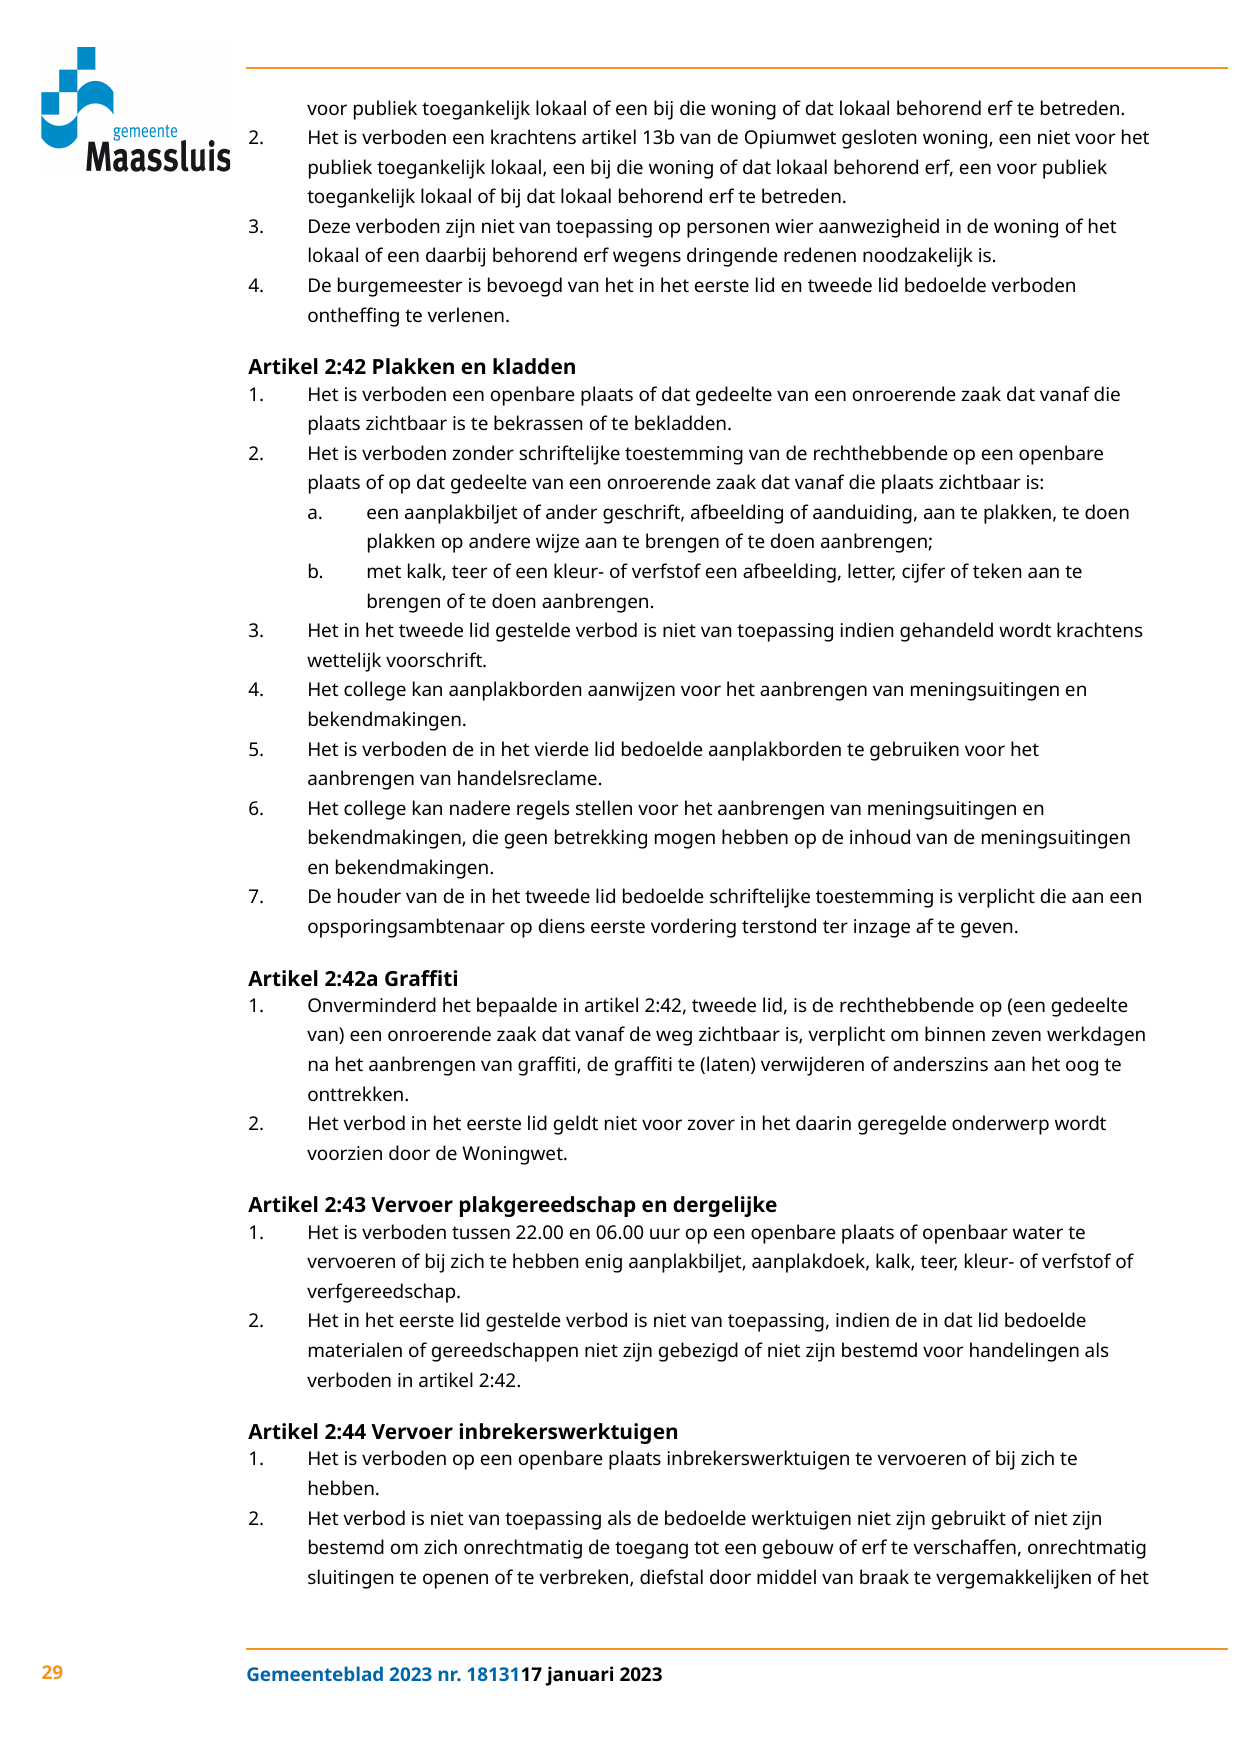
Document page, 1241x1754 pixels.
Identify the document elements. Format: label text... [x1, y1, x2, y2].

list Het is verboden een openbare plaats of dat gedeelte van een onroerende zaak dat vanaf die plaats zichtbaar is te bekrassen of te bekladden. [248, 381, 1152, 436]
list met kalk, teer of een kleur- of verfstof een afbeelding, letter, cijfer of teken aan te brengen of te doen aanbrengen. [307, 558, 1152, 613]
picture [41, 47, 231, 172]
text Artikel 2:44 Vervoer inbrekerswerktuigen [248, 1417, 1152, 1446]
list De burgemeester is bevoegd van het in het eerste lid en tweede lid bedoelde verboden ontheffing te verlenen. [248, 272, 1152, 328]
text Artikel 2:43 Vervoer plakgereedschap en dergelijke [248, 1190, 1152, 1219]
list Het is verboden zonder schriftelijke toestemming van de rechthebbende op een openbare plaats of op dat gedeelte van een onroerende zaak dat vanaf die plaats zichtbaar is: [248, 440, 1152, 495]
list Het is verboden tussen 22.00 en 06.00 uur op een openbare plaats of openbaar water te vervoeren of bij zich te hebben enig aanplakbiljet, aanplakdoek, kalk, teer, kleur- of verfstof of verfgereedschap. [248, 1219, 1152, 1304]
list Het college kan aanplakborden aanwijzen voor het aanbrengen van meningsuitingen en bekendmakingen. [248, 677, 1152, 732]
list Het verbod in het eerste lid geldt niet voor zover in het daarin geregelde onderwerp wordt voorzien door de Woningwet. [248, 1110, 1152, 1166]
picture [41, 47, 77, 92]
list Onverminderd het bepaalde in artikel 2:42, tweede lid, is de rechthebbende op (een gedeelte van) een onroerende zaak dat vanaf de weg zichtbaar is, verplicht om binnen zeven werkdagen na het aanbrengen van graffiti, de graffiti te (laten) verwijderen of anderszins aan het oog te onttrekken. [248, 992, 1152, 1107]
list De houder van de in het tweede lid bedoelde schriftelijke toestemming is verplicht die aan een opsporingsambtenaar op diens eerste vordering terstond ter inzage af te geven. [248, 884, 1152, 939]
list Het in het eerste lid gestelde verbod is niet van toepassing, indien de in dat lid bedoelde materialen of gereedschappen niet zijn gebezigd of niet zijn bestemd voor handelingen als verboden in artikel 2:42. [248, 1308, 1152, 1392]
list Deze verboden zijn niet van toepassing op personen wier aanwezigheid in de woning of het lokaal of een daarbij behorend erf wegens dringende redenen noodzakelijk is. [248, 213, 1152, 268]
list voor publiek toegankelijk lokaal of een bij die woning of dat lokaal behorend erf te betreden. [248, 95, 1152, 121]
list Het is verboden een krachtens artikel 13b van de Opiumwet gesloten woning, een niet voor het publiek toegankelijk lokaal, een bij die woning of dat lokaal behorend erf, een voor publiek toegankelijk lokaal of bij dat lokaal behorend erf te betreden. [248, 124, 1152, 209]
list Het is verboden de in het vierde lid bedoelde aanplakborden te gebruiken voor het aanbrengen van handelsreclame. [248, 736, 1152, 791]
list Het is verboden op een openbare plaats inbrekerswerktuigen te vervoeren of bij zich te hebben. [248, 1446, 1152, 1501]
text Artikel 2:42 Plakken en kladden [248, 352, 1152, 381]
text Artikel 2:42a Graffiti [248, 964, 1152, 992]
list een aanplakbiljet of ander geschrift, afbeelding of aanduiding, aan te plakken, te doen plakken op andere wijze aan te brengen of te doen aanbrengen; [307, 499, 1152, 554]
list Het college kan nadere regels stellen voor het aanbrengen van meningsuitingen en bekendmakingen, die geen betrekking mogen hebben op de inhoud van de meningsuitingen en bekendmakingen. [248, 795, 1152, 880]
list Het verbod is niet van toepassing als de bedoelde werktuigen niet zijn gebruikt of niet zijn bestemd om zich onrechtmatig de toegang tot een gebouw of erf te verschaffen, onrechtmatig sluitingen te openen of te verbreken, diefstal door middel van braak te vergemakkelijken of het [248, 1505, 1152, 1590]
list Het in het tweede lid gestelde verbod is niet van toepassing indien gehandeld wordt krachtens wettelijk voorschrift. [248, 617, 1152, 673]
